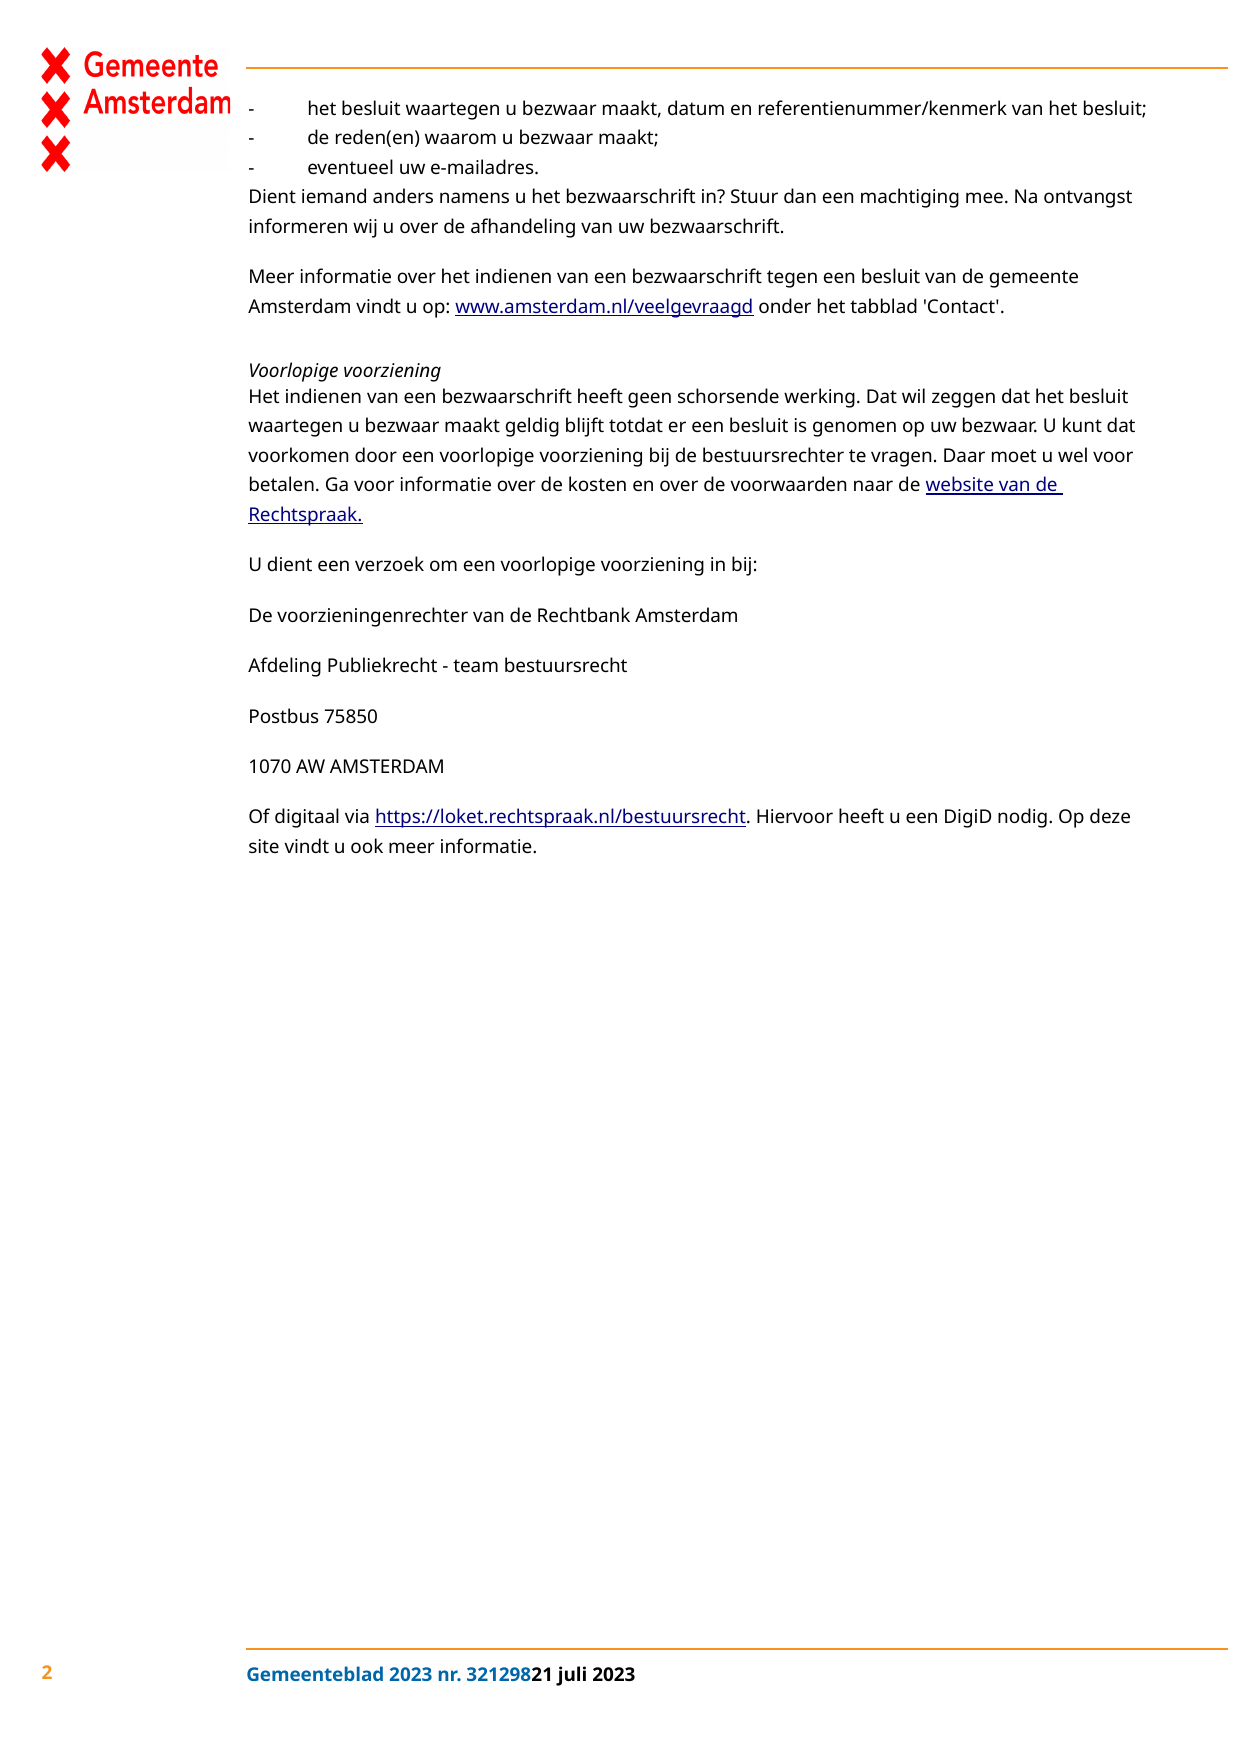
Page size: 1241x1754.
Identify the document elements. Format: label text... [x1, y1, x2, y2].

text Postbus 75850 [248, 703, 1152, 728]
text Voorlopige voorziening [248, 357, 1152, 383]
text 1070 AW AMSTERDAM [248, 753, 1152, 779]
text Of digitaal via https://loket.rechtspraak.nl/bestuursrecht. Hiervoor heeft u een DigiD nodig. Op deze site vindt u ook meer informatie. [248, 804, 1152, 859]
list eventueel uw e-mailadres. [248, 154, 1152, 180]
text Afdeling Publiekrecht - team bestuursrecht [248, 652, 1152, 678]
list de reden(en) waarom u bezwaar maakt; [248, 124, 1152, 150]
text U dient een verzoek om een voorlopige voorziening in bij: [248, 552, 1152, 577]
picture [41, 47, 231, 172]
list het besluit waartegen u bezwaar maakt, datum en referentienummer/kenmerk van het besluit; [248, 95, 1152, 121]
text Het indienen van een bezwaarschrift heeft geen schorsende werking. Dat wil zeggen dat het besluit waartegen u bezwaar maakt geldig blijft totdat er een besluit is genomen op uw bezwaar. U kunt dat voorkomen door een voorlopige voorziening bij de bestuursrechter te vragen. Daar moet u wel voor betalen. Ga voor informatie over de kosten en over de voorwaarden naar de website van de Rechtspraak. [248, 383, 1152, 527]
text De voorzieningenrechter van de Rechtbank Amsterdam [248, 602, 1152, 628]
text Meer informatie over het indienen van een bezwaarschrift tegen een besluit van de gemeente Amsterdam vindt u op: www.amsterdam.nl/veelgevraagd onder het tabblad 'Contact'. [248, 263, 1152, 319]
text Dient iemand anders namens u het bezwaarschrift in? Stuur dan een machtiging mee. Na ontvangst informeren wij u over de afhandeling van uw bezwaarschrift. [248, 183, 1152, 239]
